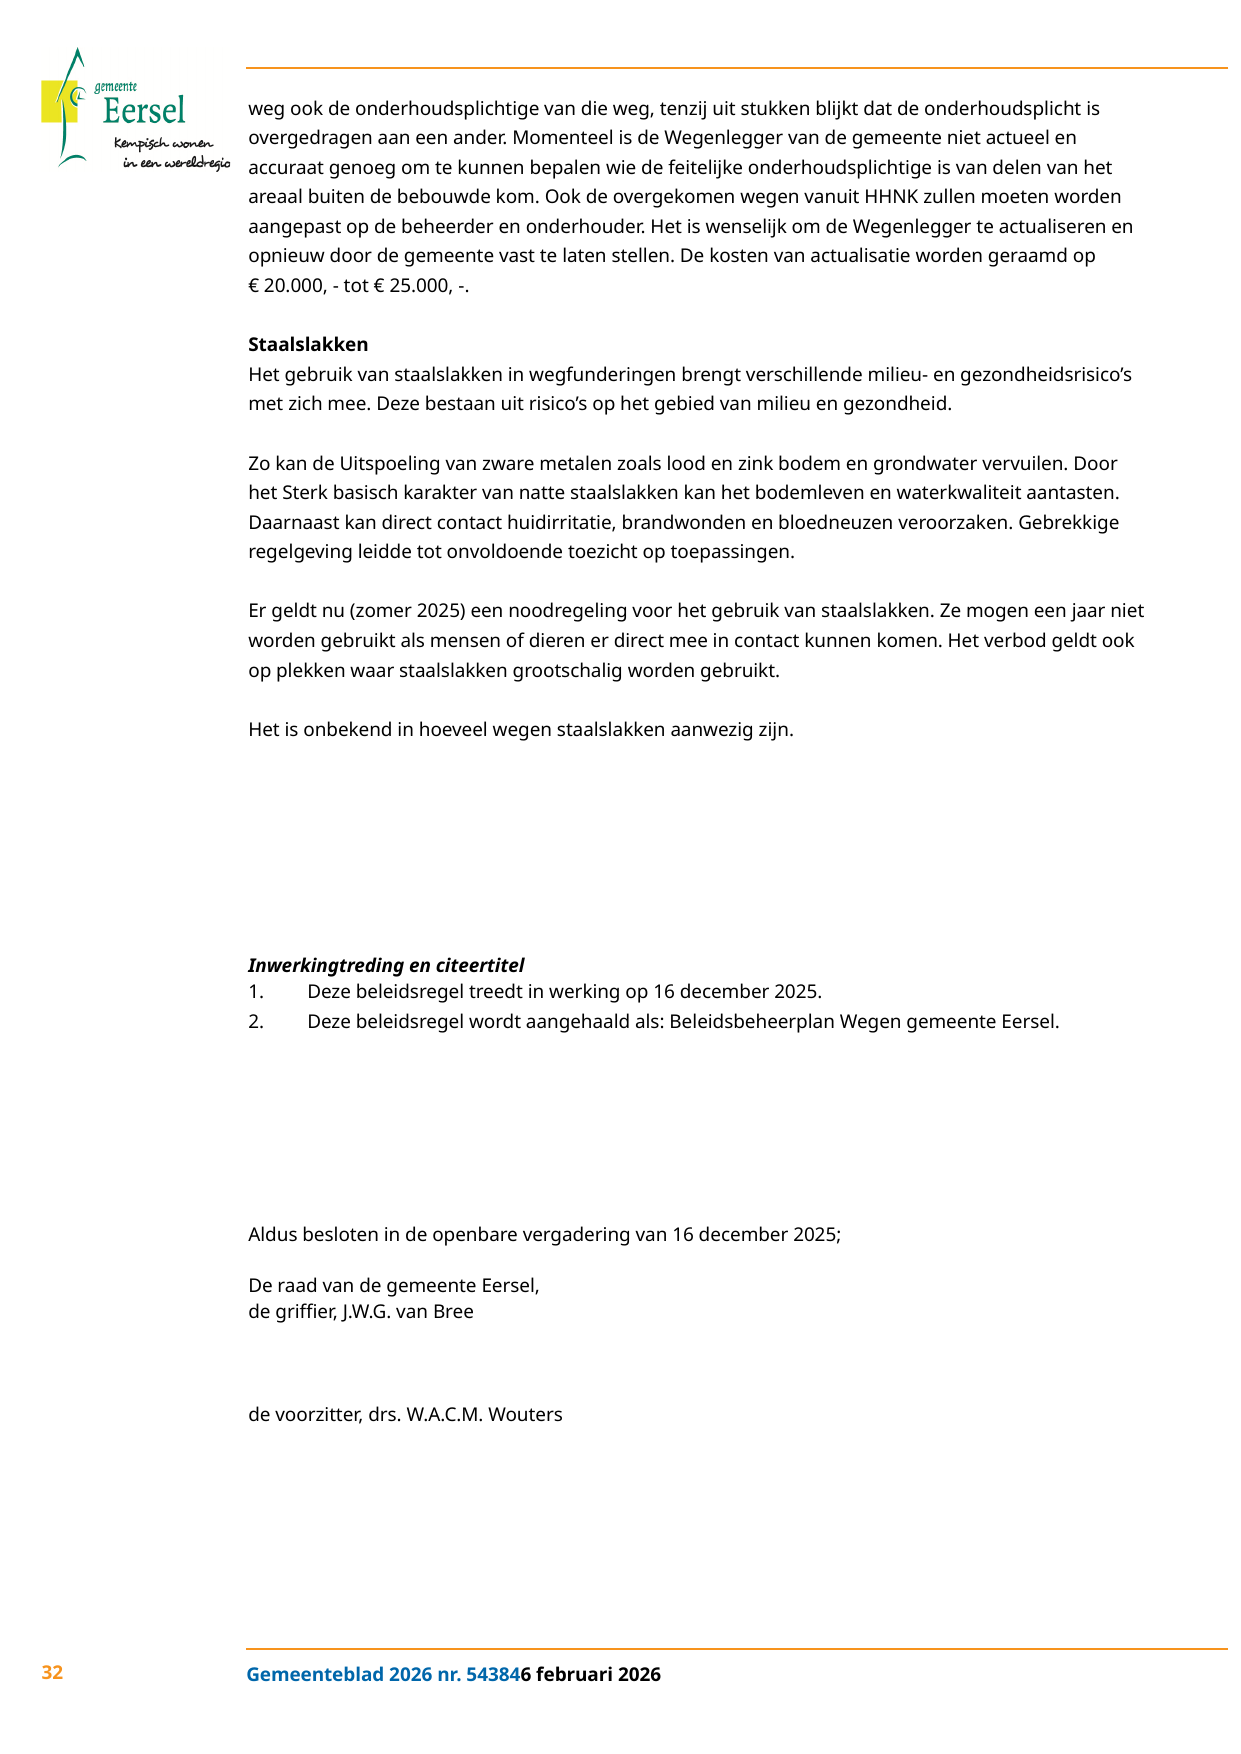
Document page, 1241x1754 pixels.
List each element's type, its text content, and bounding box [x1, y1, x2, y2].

text de griffier, J.W.G. van Bree [248, 1298, 1152, 1324]
text weg ook de onderhoudsplichtige van die weg, tenzij uit stukken blijkt dat de onderhoudsplicht is overgedragen aan een ander. Momenteel is de Wegenlegger van de gemeente niet actueel en accuraat genoeg om te kunnen bepalen wie de feitelijke onderhoudsplichtige is van delen van het areaal buiten de bebouwde kom. Ook de overgekomen wegen vanuit HHNK zullen moeten worden aangepast op de beheerder en onderhouder. Het is wenselijk om de Wegenlegger te actualiseren en opnieuw door de gemeente vast te laten stellen. De kosten van actualisatie worden geraamd op € 20.000, - tot € 25.000, -. [248, 95, 1152, 298]
list Deze beleidsregel treedt in werking op 16 december 2025. [248, 978, 1152, 1004]
text De raad van de gemeente Eersel, [248, 1273, 1152, 1298]
list Deze beleidsregel wordt aangehaald als: Beleidsbeheerplan Wegen gemeente Eersel. [248, 1008, 1152, 1034]
text Het gebruik van staalslakken in wegfunderingen brengt verschillende milieu- en gezondheidsrisico’s met zich mee. Deze bestaan uit risico’s op het gebied van milieu en gezondheid. [248, 361, 1152, 416]
text Het is onbekend in hoeveel wegen staalslakken aanwezig zijn. [248, 716, 1152, 742]
text Er geldt nu (zomer 2025) een noodregeling voor het gebruik van staalslakken. Ze mogen een jaar niet worden gebruikt als mensen of dieren er direct mee in contact kunnen komen. Het verbod geldt ook op plekken waar staalslakken grootschalig worden gebruikt. [248, 598, 1152, 683]
text Aldus besloten in de openbare vergadering van 16 december 2025; [248, 1221, 1152, 1247]
text Inwerkingtreding en citeertitel [248, 953, 1152, 978]
picture [41, 47, 231, 172]
text de voorzitter, drs. W.A.C.M. Wouters [248, 1401, 1152, 1427]
text Staalslakken [248, 331, 1152, 357]
text Zo kan de Uitspoeling van zware metalen zoals lood en zink bodem en grondwater vervuilen. Door het Sterk basisch karakter van natte staalslakken kan het bodemleven en waterkwaliteit aantasten. Daarnaast kan direct contact huidirritatie, brandwonden en bloedneuzen veroorzaken. Gebrekkige regelgeving leidde tot onvoldoende toezicht op toepassingen. [248, 450, 1152, 564]
